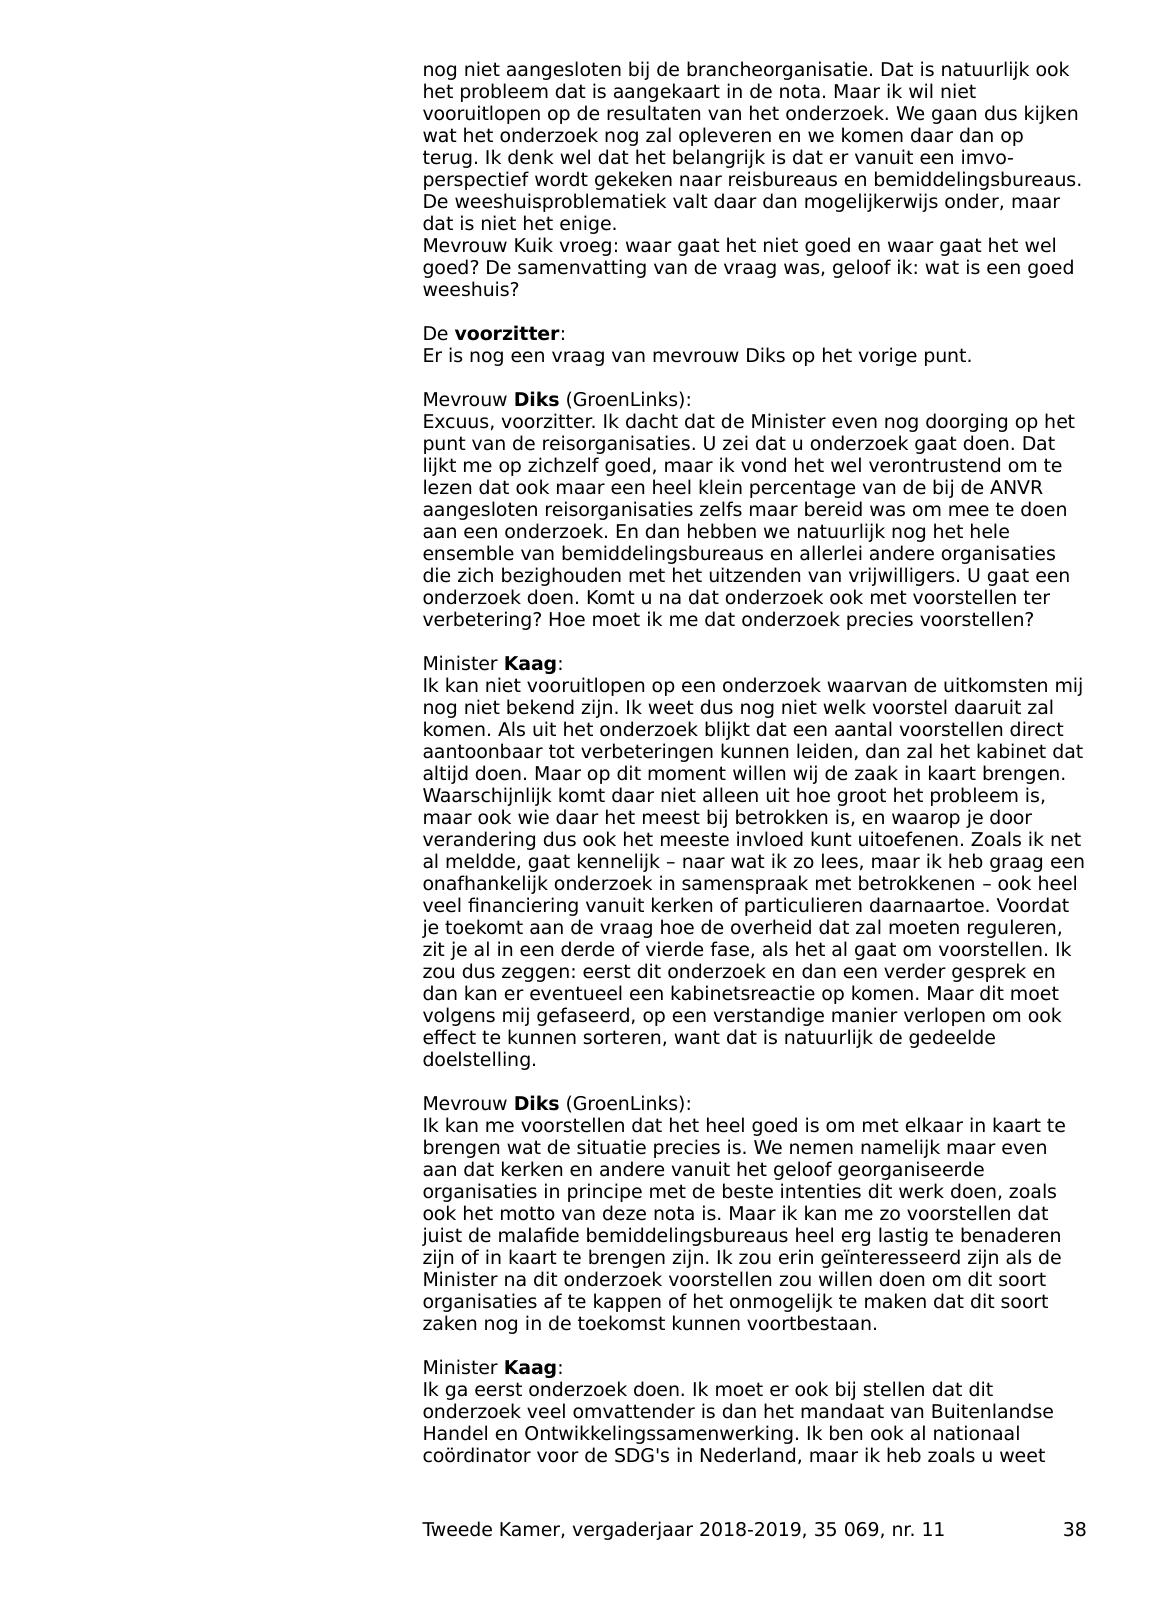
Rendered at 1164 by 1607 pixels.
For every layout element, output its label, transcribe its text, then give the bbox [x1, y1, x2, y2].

text Mevrouw Diks (GroenLinks): [422, 1093, 1087, 1115]
text De voorzitter: [422, 323, 1087, 345]
text Ik kan niet vooruitlopen op een onderzoek waarvan de uitkomsten mij nog niet bekend zijn. Ik weet dus nog niet welk voorstel daaruit zal komen. Als uit het onderzoek blijkt dat een aantal voorstellen direct aantoonbaar tot verbeteringen kunnen leiden, dan zal het kabinet dat altijd doen. Maar op dit moment willen wij de zaak in kaart brengen. Waarschijnlijk komt daar niet alleen uit hoe groot het probleem is, maar ook wie daar het meest bij betrokken is, en waarop je door verandering dus ook het meeste invloed kunt uitoefenen. Zoals ik net al meldde, gaat kennelijk – naar wat ik zo lees, maar ik heb graag een onafhankelijk onderzoek in samenspraak met betrokkenen – ook heel veel financiering vanuit kerken of particulieren daarnaartoe. Voordat je toekomt aan de vraag hoe de overheid dat zal moeten reguleren, zit je al in een derde of vierde fase, als het al gaat om voorstellen. Ik zou dus zeggen: eerst dit onderzoek en dan een verder gesprek en dan kan er eventueel een kabinetsreactie op komen. Maar dit moet volgens mij gefaseerd, op een verstandige manier verlopen om ook effect te kunnen sorteren, want dat is natuurlijk de gedeelde doelstelling. [422, 675, 1087, 1071]
text Minister Kaag: [422, 653, 1087, 675]
text Ik kan me voorstellen dat het heel goed is om met elkaar in kaart te brengen wat de situatie precies is. We nemen namelijk maar even aan dat kerken en andere vanuit het geloof georganiseerde organisaties in principe met de beste intenties dit werk doen, zoals ook het motto van deze nota is. Maar ik kan me zo voorstellen dat juist de malafide bemiddelingsbureaus heel erg lastig te benaderen zijn of in kaart te brengen zijn. Ik zou erin geïnteresseerd zijn als de Minister na dit onderzoek voorstellen zou willen doen om dit soort organisaties af te kappen of het onmogelijk te maken dat dit soort zaken nog in de toekomst kunnen voortbestaan. [422, 1115, 1087, 1335]
text Er is nog een vraag van mevrouw Diks op het vorige punt. [422, 345, 1087, 367]
text Mevrouw Kuik vroeg: waar gaat het niet goed en waar gaat het wel goed? De samenvatting van de vraag was, geloof ik: wat is een goed weeshuis? [422, 235, 1087, 301]
text Excuus, voorzitter. Ik dacht dat de Minister even nog doorging op het punt van de reisorganisaties. U zei dat u onderzoek gaat doen. Dat lijkt me op zichzelf goed, maar ik vond het wel verontrustend om te lezen dat ook maar een heel klein percentage van de bij de ANVR aangesloten reisorganisaties zelfs maar bereid was om mee te doen aan een onderzoek. En dan hebben we natuurlijk nog het hele ensemble van bemiddelingsbureaus en allerlei andere organisaties die zich bezighouden met het uitzenden van vrijwilligers. U gaat een onderzoek doen. Komt u na dat onderzoek ook met voorstellen ter verbetering? Hoe moet ik me dat onderzoek precies voorstellen? [422, 411, 1087, 631]
text Ik ga eerst onderzoek doen. Ik moet er ook bij stellen dat dit onderzoek veel omvattender is dan het mandaat van Buitenlandse Handel en Ontwikkelingssamenwerking. Ik ben ook al nationaal coördinator voor de SDG's in Nederland, maar ik heb zoals u weet [422, 1379, 1087, 1467]
text Mevrouw Diks (GroenLinks): [422, 389, 1087, 411]
text Minister Kaag: [422, 1357, 1087, 1379]
text nog niet aangesloten bij de brancheorganisatie. Dat is natuurlijk ook het probleem dat is aangekaart in de nota. Maar ik wil niet vooruitlopen op de resultaten van het onderzoek. We gaan dus kijken wat het onderzoek nog zal opleveren en we komen daar dan op terug. Ik denk wel dat het belangrijk is dat er vanuit een imvo-perspectief wordt gekeken naar reisbureaus en bemiddelingsbureaus. De weeshuisproblematiek valt daar dan mogelijkerwijs onder, maar dat is niet het enige. [422, 59, 1087, 235]
